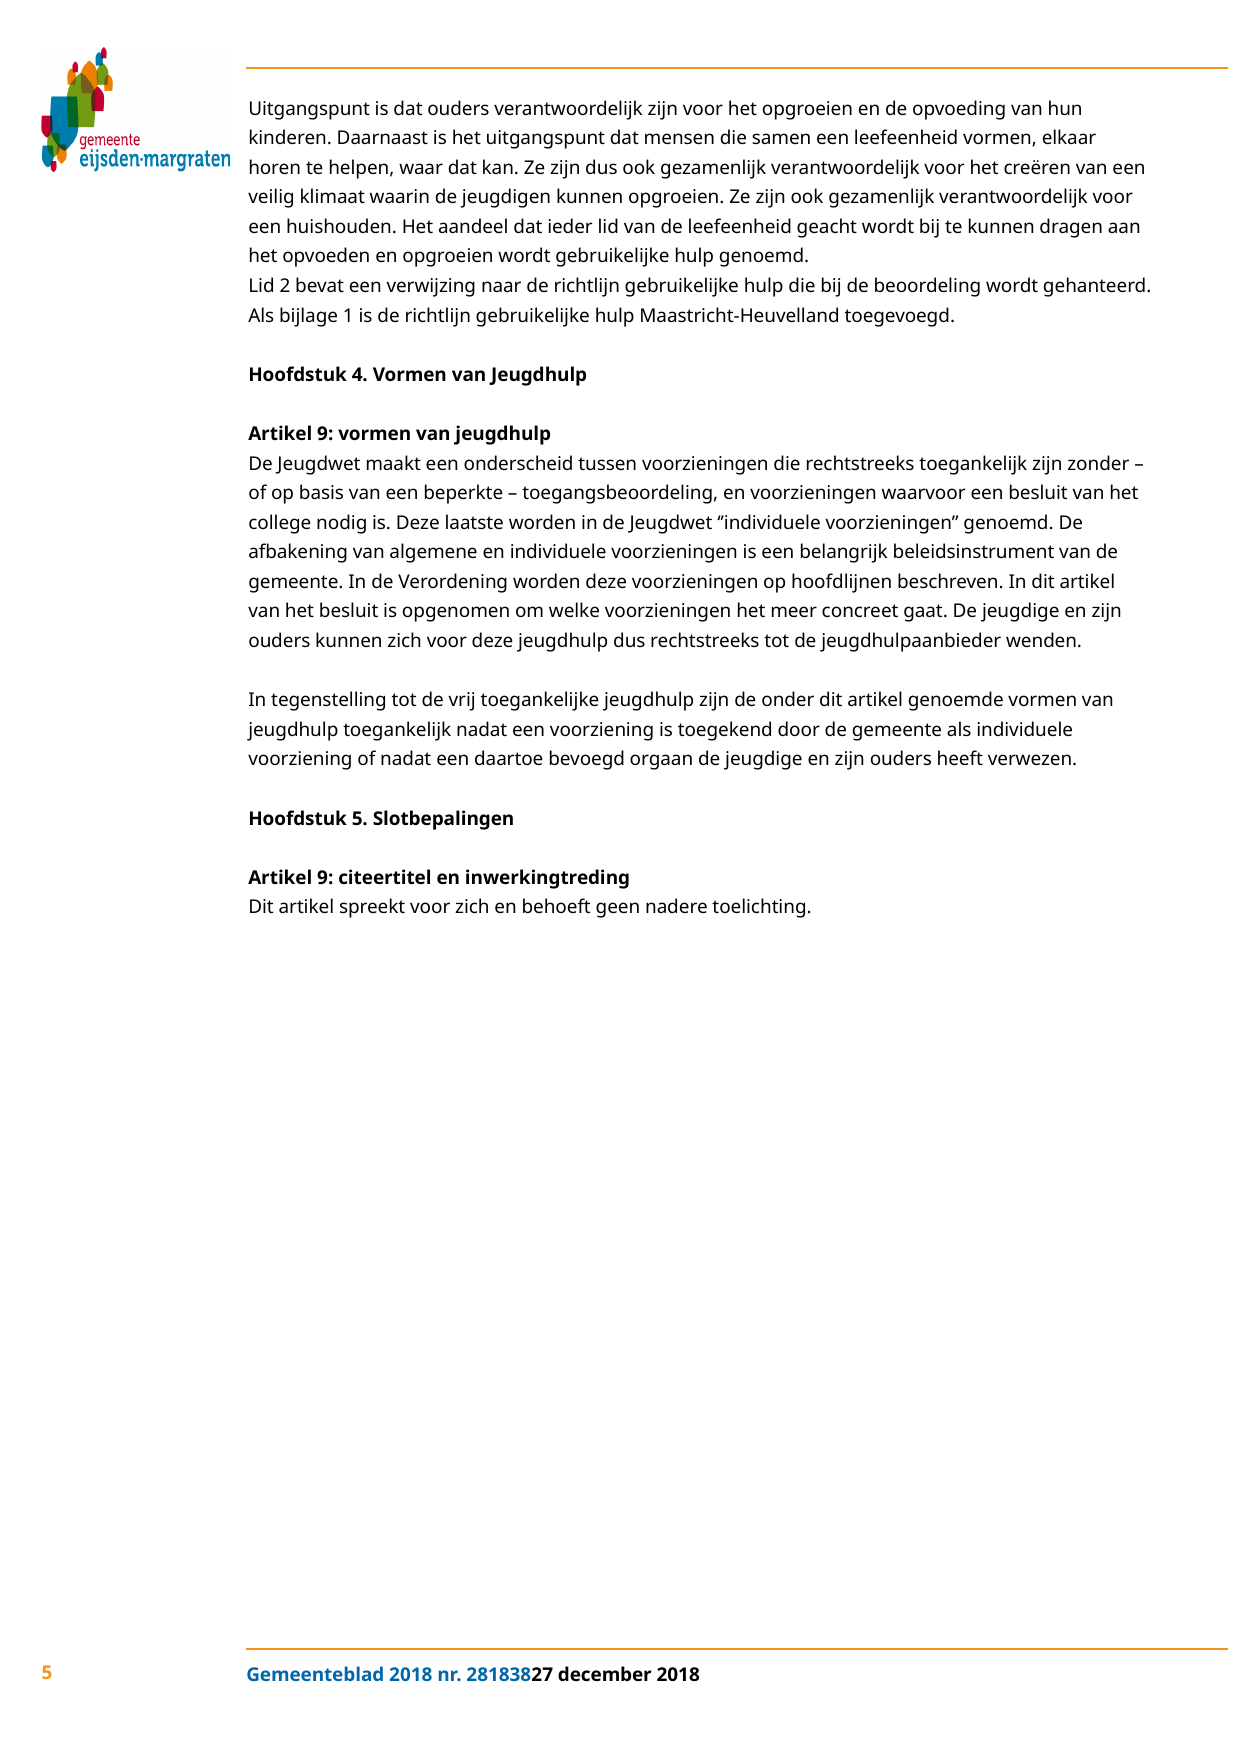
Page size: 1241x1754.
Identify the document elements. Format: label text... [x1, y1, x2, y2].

text Artikel 9: vormen van jeugdhulp [248, 420, 1152, 446]
text Hoofdstuk 4. Vormen van Jeugdhulp [248, 361, 1152, 387]
text Dit artikel spreekt voor zich en behoeft geen nadere toelichting. [248, 893, 1152, 919]
text Lid 2 bevat een verwijzing naar de richtlijn gebruikelijke hulp die bij de beoordeling wordt gehanteerd. Als bijlage 1 is de richtlijn gebruikelijke hulp Maastricht-Heuvelland toegevoegd. [248, 272, 1152, 328]
text Hoofdstuk 5. Slotbepalingen [248, 805, 1152, 831]
text Artikel 9: citeertitel en inwerkingtreding [248, 864, 1152, 890]
text In tegenstelling tot de vrij toegankelijke jeugdhulp zijn de onder dit artikel genoemde vormen van jeugdhulp toegankelijk nadat een voorziening is toegekend door de gemeente als individuele voorziening of nadat een daartoe bevoegd orgaan de jeugdige en zijn ouders heeft verwezen. [248, 686, 1152, 771]
text Uitgangspunt is dat ouders verantwoordelijk zijn voor het opgroeien en de opvoeding van hun kinderen. Daarnaast is het uitgangspunt dat mensen die samen een leefeenheid vormen, elkaar horen te helpen, waar dat kan. Ze zijn dus ook gezamenlijk verantwoordelijk voor het creëren van een veilig klimaat waarin de jeugdigen kunnen opgroeien. Ze zijn ook gezamenlijk verantwoordelijk voor een huishouden. Het aandeel dat ieder lid van de leefeenheid geacht wordt bij te kunnen dragen aan het opvoeden en opgroeien wordt gebruikelijke hulp genoemd. [248, 95, 1152, 268]
text De Jeugdwet maakt een onderscheid tussen voorzieningen die rechtstreeks toegankelijk zijn zonder – of op basis van een beperkte – toegangsbeoordeling, en voorzieningen waarvoor een besluit van het college nodig is. Deze laatste worden in de Jeugdwet ‘’individuele voorzieningen” genoemd. De afbakening van algemene en individuele voorzieningen is een belangrijk beleidsinstrument van de gemeente. In de Verordening worden deze voorzieningen op hoofdlijnen beschreven. In dit artikel van het besluit is opgenomen om welke voorzieningen het meer concreet gaat. De jeugdige en zijn ouders kunnen zich voor deze jeugdhulp dus rechtstreeks tot de jeugdhulpaanbieder wenden. [248, 450, 1152, 653]
picture [41, 47, 231, 172]
